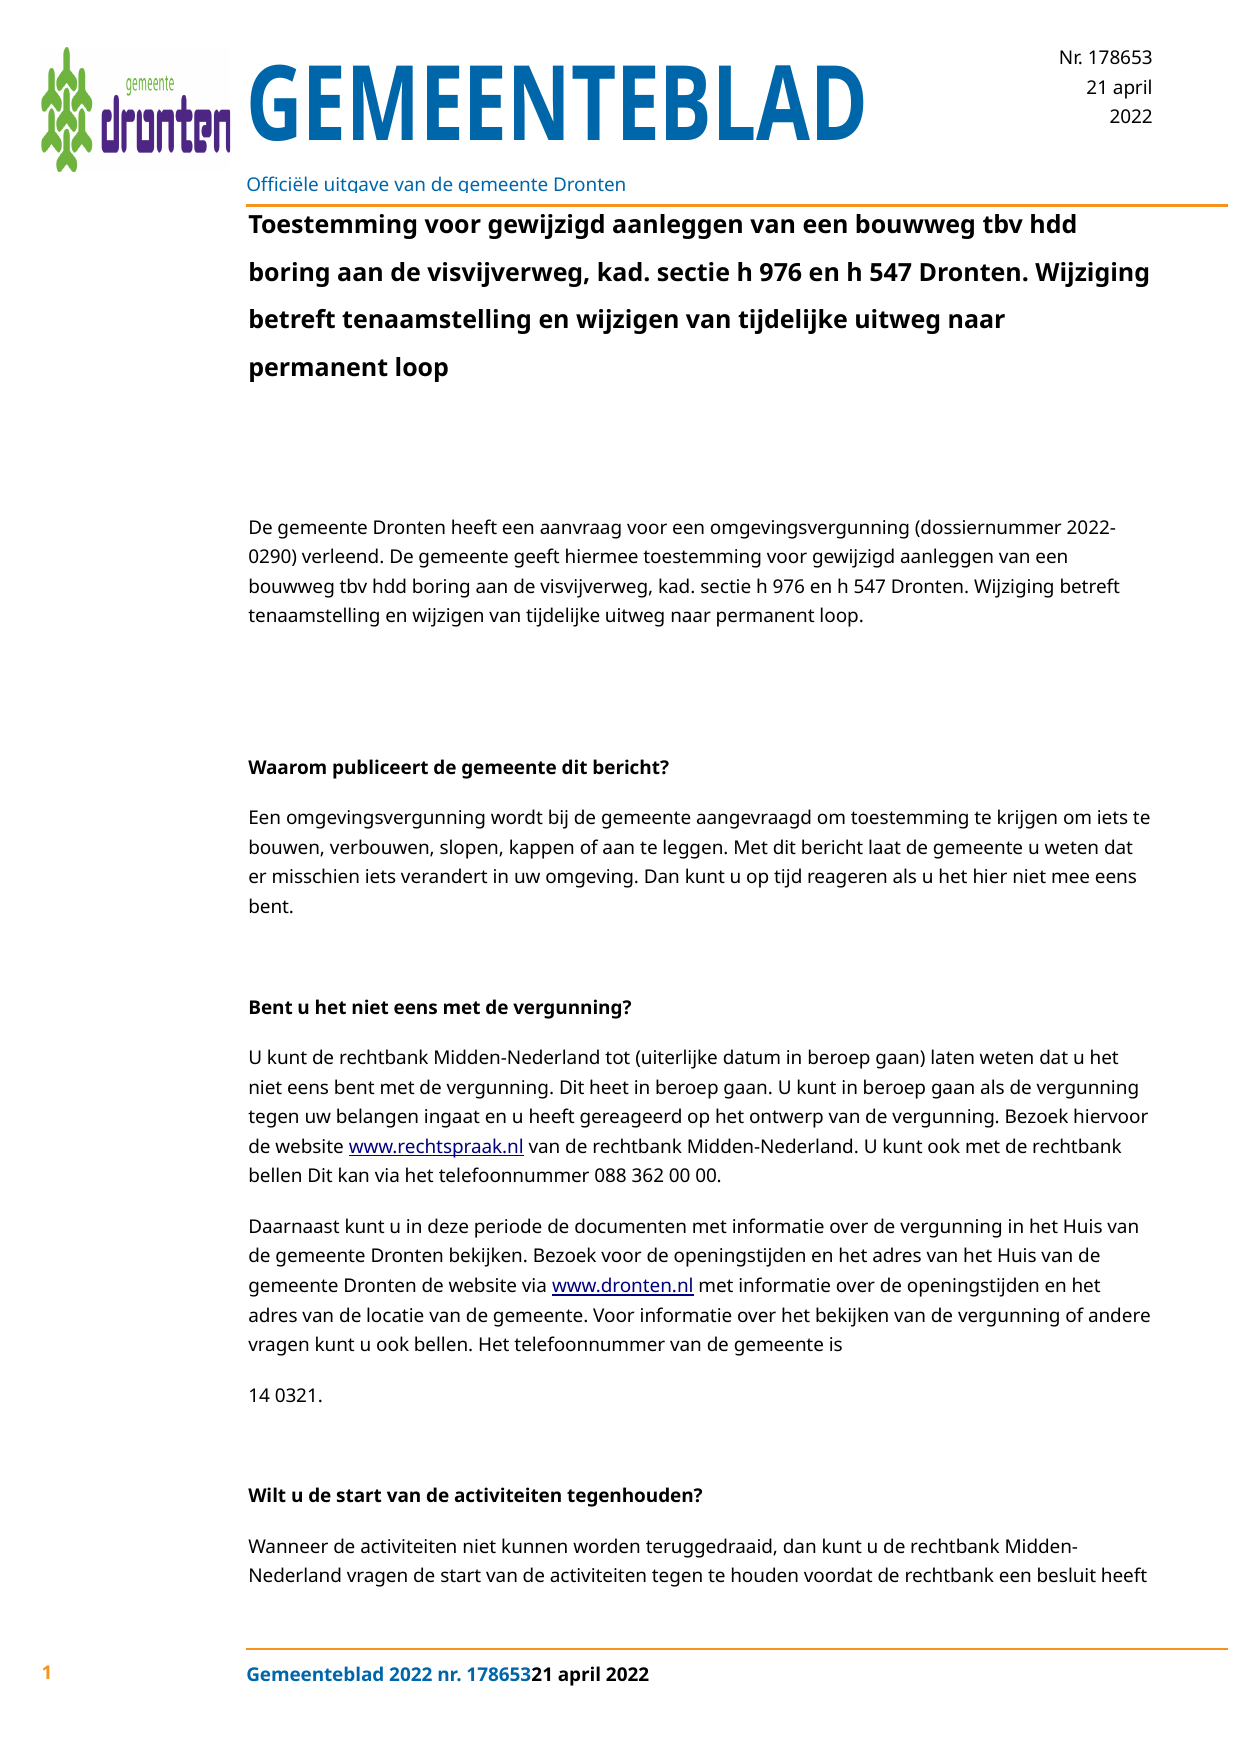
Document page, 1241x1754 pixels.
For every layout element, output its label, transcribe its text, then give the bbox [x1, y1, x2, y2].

text De gemeente Dronten heeft een aanvraag voor een omgevingsvergunning (dossiernummer 2022-0290) verleend. De gemeente geeft hiermee toestemming voor gewijzigd aanleggen van een bouwweg tbv hdd boring aan de visvijverweg, kad. sectie h 976 en h 547 Dronten. Wijziging betreft tenaamstelling en wijzigen van tijdelijke uitweg naar permanent loop. [248, 514, 1152, 628]
text Bent u het niet eens met de vergunning? [248, 994, 1152, 1020]
text Toestemming voor gewijzigd aanleggen van een bouwweg tbv hdd boring aan de visvijverweg, kad. sectie h 976 en h 547 Dronten. Wijziging betreft tenaamstelling en wijzigen van tijdelijke uitweg naar permanent loop [248, 207, 1152, 384]
text Waarom publiceert de gemeente dit bericht? [248, 754, 1152, 780]
text U kunt de rechtbank Midden-Nederland tot (uiterlijke datum in beroep gaan) laten weten dat u het niet eens bent met de vergunning. Dit heet in beroep gaan. U kunt in beroep gaan als de vergunning tegen uw belangen ingaat en u heeft gereageerd op het ontwerp van de vergunning. Bezoek hiervoor de website www.rechtspraak.nl van de rechtbank Midden-Nederland. U kunt ook met de rechtbank bellen Dit kan via het telefoonnummer 088 362 00 00. [248, 1044, 1152, 1188]
text 14 0321. [248, 1382, 1152, 1408]
text Wilt u de start van de activiteiten tegenhouden? [248, 1483, 1152, 1508]
picture [41, 47, 231, 172]
text Wanneer de activiteiten niet kunnen worden teruggedraaid, dan kunt u de rechtbank Midden-Nederland vragen de start van de activiteiten tegen te houden voordat de rechtbank een besluit heeft [248, 1533, 1152, 1588]
text Daarnaast kunt u in deze periode de documenten met informatie over de vergunning in het Huis van de gemeente Dronten bekijken. Bezoek voor de openingstijden en het adres van het Huis van de gemeente Dronten de website via www.dronten.nl met informatie over de openingstijden en het adres van de locatie van de gemeente. Voor informatie over het bekijken van de vergunning of andere vragen kunt u ook bellen. Het telefoonnummer van de gemeente is [248, 1213, 1152, 1357]
text Een omgevingsvergunning wordt bij de gemeente aangevraagd om toestemming te krijgen om iets te bouwen, verbouwen, slopen, kappen of aan te leggen. Met dit bericht laat de gemeente u weten dat er misschien iets verandert in uw omgeving. Dan kunt u op tijd reageren als u het hier niet mee eens bent. [248, 804, 1152, 919]
